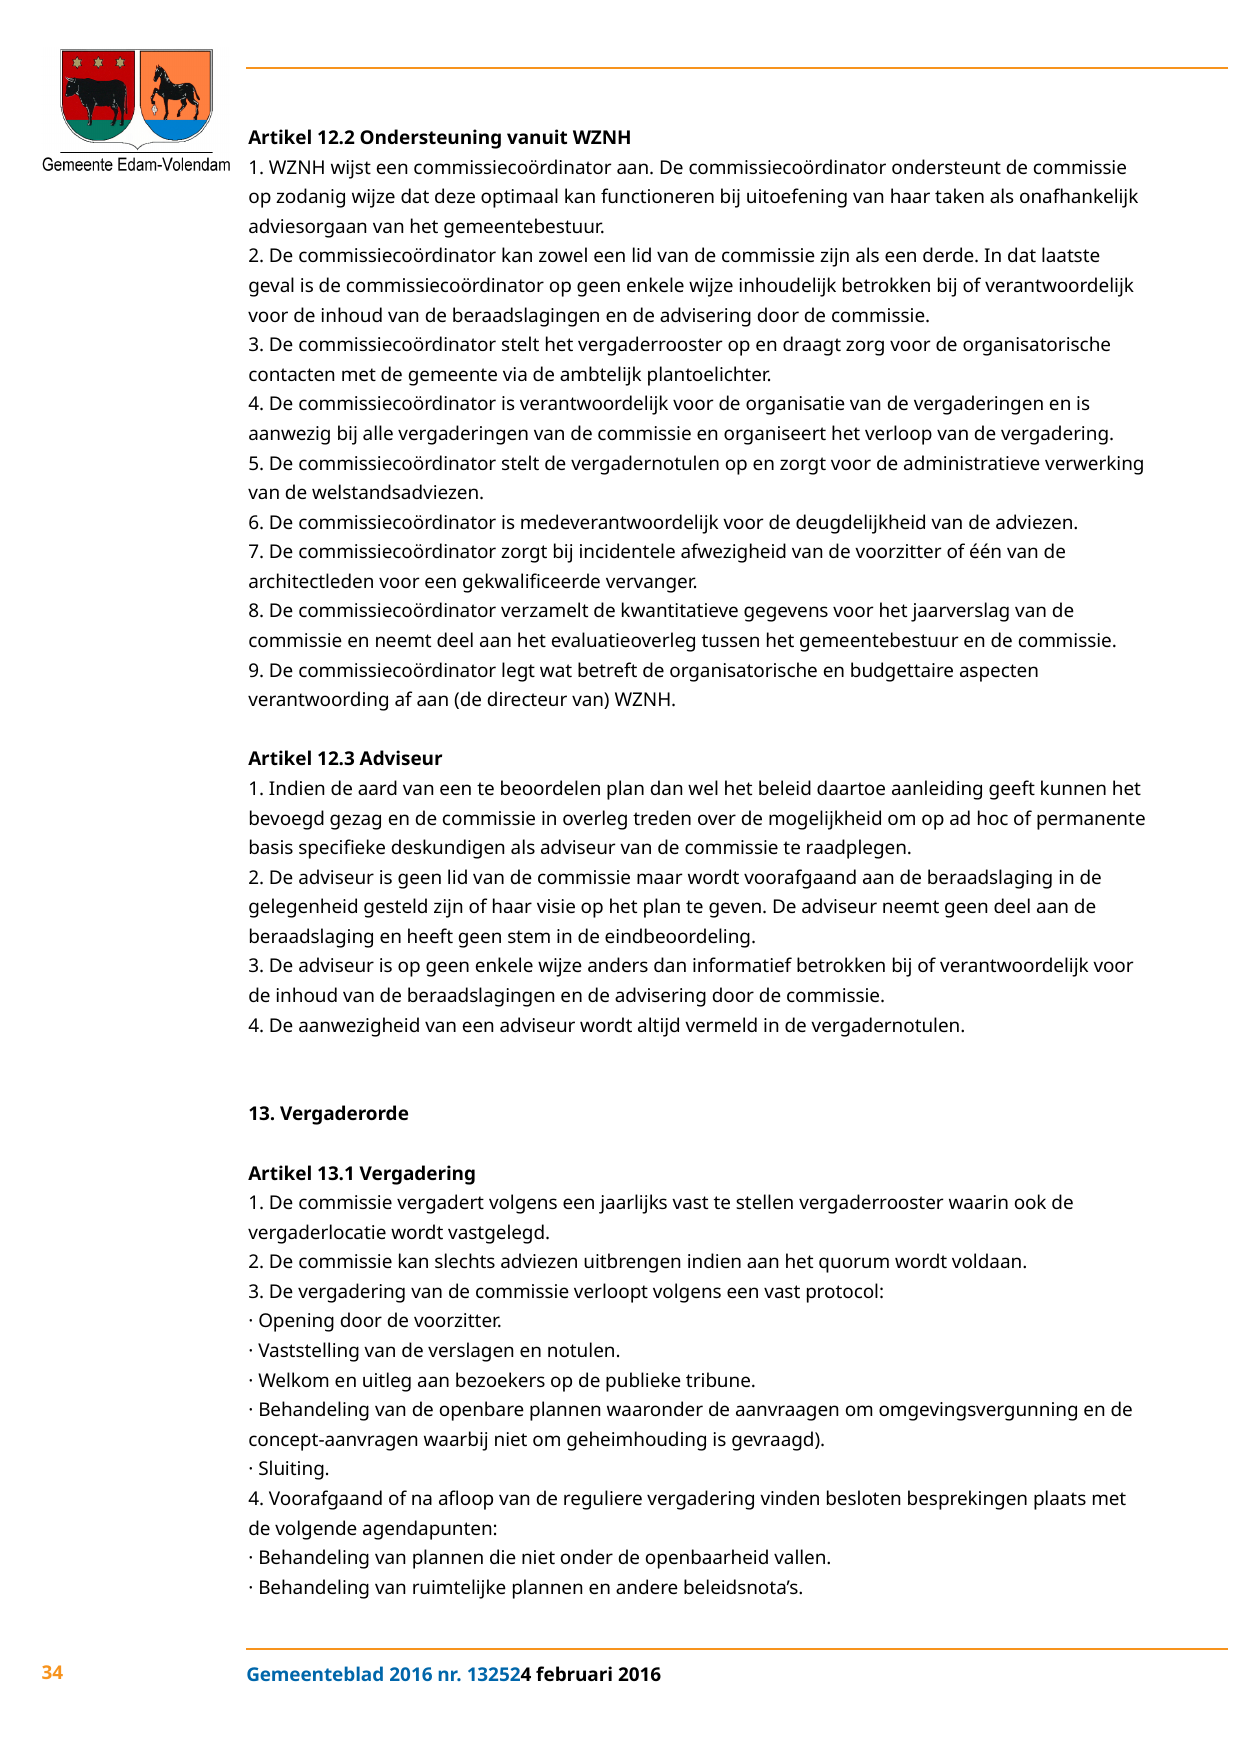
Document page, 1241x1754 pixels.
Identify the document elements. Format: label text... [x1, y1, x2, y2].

text 4. De aanwezigheid van een adviseur wordt altijd vermeld in de vergadernotulen. [248, 1012, 1152, 1038]
text 4. Voorafgaand of na afloop van de reguliere vergadering vinden besloten besprekingen plaats met de volgende agendapunten: [248, 1485, 1152, 1541]
text 1. Indien de aard van een te beoordelen plan dan wel het beleid daartoe aanleiding geeft kunnen het bevoegd gezag en de commissie in overleg treden over de mogelijkheid om op ad hoc of permanente basis specifieke deskundigen als adviseur van de commissie te raadplegen. [248, 775, 1152, 860]
text 2. De adviseur is geen lid van de commissie maar wordt voorafgaand aan de beraadslaging in de gelegenheid gesteld zijn of haar visie op het plan te geven. De adviseur neemt geen deel aan de beraadslaging en heeft geen stem in de eindbeoordeling. [248, 864, 1152, 949]
text 4. De commissiecoördinator is verantwoordelijk voor de organisatie van de vergaderingen en is aanwezig bij alle vergaderingen van de commissie en organiseert het verloop van de vergadering. [248, 391, 1152, 446]
text · Sluiting. [248, 1456, 1152, 1481]
text Artikel 13.1 Vergadering [248, 1160, 1152, 1186]
text 3. De adviseur is op geen enkele wijze anders dan informatief betrokken bij of verantwoordelijk voor de inhoud van de beraadslagingen en de advisering door de commissie. [248, 953, 1152, 1008]
text 1. WZNH wijst een commissiecoördinator aan. De commissiecoördinator ondersteunt de commissie op zodanig wijze dat deze optimaal kan functioneren bij uitoefening van haar taken als onafhankelijk adviesorgaan van het gemeentebestuur. [248, 154, 1152, 239]
text 8. De commissiecoördinator verzamelt de kwantitatieve gegevens voor het jaarverslag van de commissie en neemt deel aan het evaluatieoverleg tussen het gemeentebestuur en de commissie. [248, 598, 1152, 653]
text Artikel 12.3 Adviseur [248, 746, 1152, 771]
text · Opening door de voorzitter. [248, 1308, 1152, 1333]
text 2. De commissiecoördinator kan zowel een lid van de commissie zijn als een derde. In dat laatste geval is de commissiecoördinator op geen enkele wijze inhoudelijk betrokken bij of verantwoordelijk voor de inhoud van de beraadslagingen en de advisering door de commissie. [248, 243, 1152, 328]
picture [41, 47, 231, 172]
text 6. De commissiecoördinator is medeverantwoordelijk voor de deugdelijkheid van de adviezen. [248, 509, 1152, 535]
text · Vaststelling van de verslagen en notulen. [248, 1337, 1152, 1363]
text 3. De vergadering van de commissie verloopt volgens een vast protocol: [248, 1278, 1152, 1304]
text Artikel 12.2 Ondersteuning vanuit WZNH [248, 124, 1152, 150]
text 3. De commissiecoördinator stelt het vergaderrooster op en draagt zorg voor de organisatorische contacten met de gemeente via de ambtelijk plantoelichter. [248, 331, 1152, 387]
text · Behandeling van plannen die niet onder de openbaarheid vallen. [248, 1544, 1152, 1570]
text · Welkom en uitleg aan bezoekers op de publieke tribune. [248, 1367, 1152, 1393]
text 2. De commissie kan slechts adviezen uitbrengen indien aan het quorum wordt voldaan. [248, 1248, 1152, 1274]
text · Behandeling van ruimtelijke plannen en andere beleidsnota’s. [248, 1574, 1152, 1600]
text 7. De commissiecoördinator zorgt bij incidentele afwezigheid van de voorzitter of één van de architectleden voor een gekwalificeerde vervanger. [248, 538, 1152, 594]
text 5. De commissiecoördinator stelt de vergadernotulen op en zorgt voor de administratieve verwerking van de welstandsadviezen. [248, 450, 1152, 505]
text 9. De commissiecoördinator legt wat betreft de organisatorische en budgettaire aspecten verantwoording af aan (de directeur van) WZNH. [248, 657, 1152, 712]
text · Behandeling van de openbare plannen waaronder de aanvraagen om omgevingsvergunning en de concept-aanvragen waarbij niet om geheimhouding is gevraagd). [248, 1396, 1152, 1452]
text 1. De commissie vergadert volgens een jaarlijks vast te stellen vergaderrooster waarin ook de vergaderlocatie wordt vastgelegd. [248, 1189, 1152, 1245]
text 13. Vergaderorde [248, 1101, 1152, 1126]
